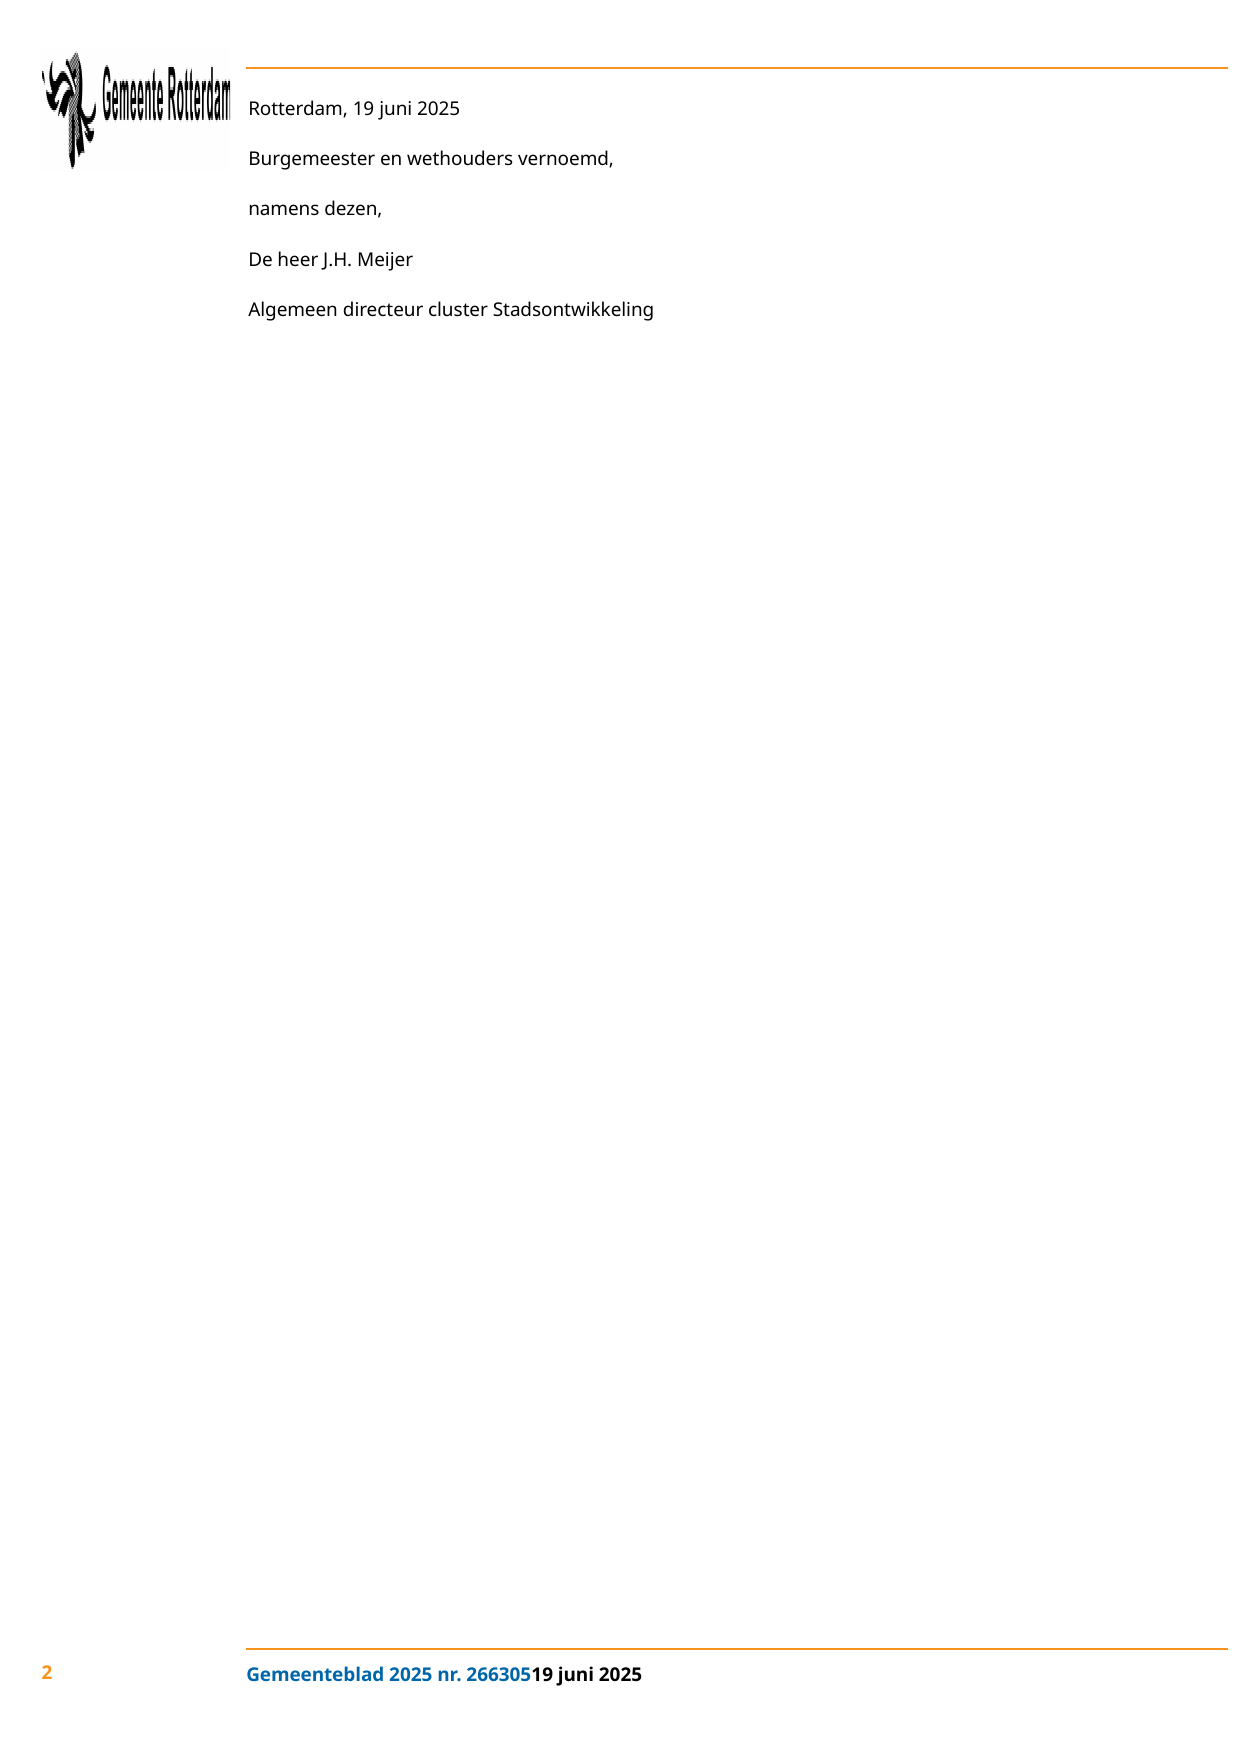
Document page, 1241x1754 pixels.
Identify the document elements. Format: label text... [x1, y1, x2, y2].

picture [41, 47, 231, 172]
text De heer J.H. Meijer [248, 246, 1152, 272]
text namens dezen, [248, 196, 1152, 221]
text Algemeen directeur cluster Stadsontwikkeling [248, 296, 1152, 322]
text Burgemeester en wethouders vernoemd, [248, 145, 1152, 171]
text Rotterdam, 19 juni 2025 [248, 95, 1152, 121]
